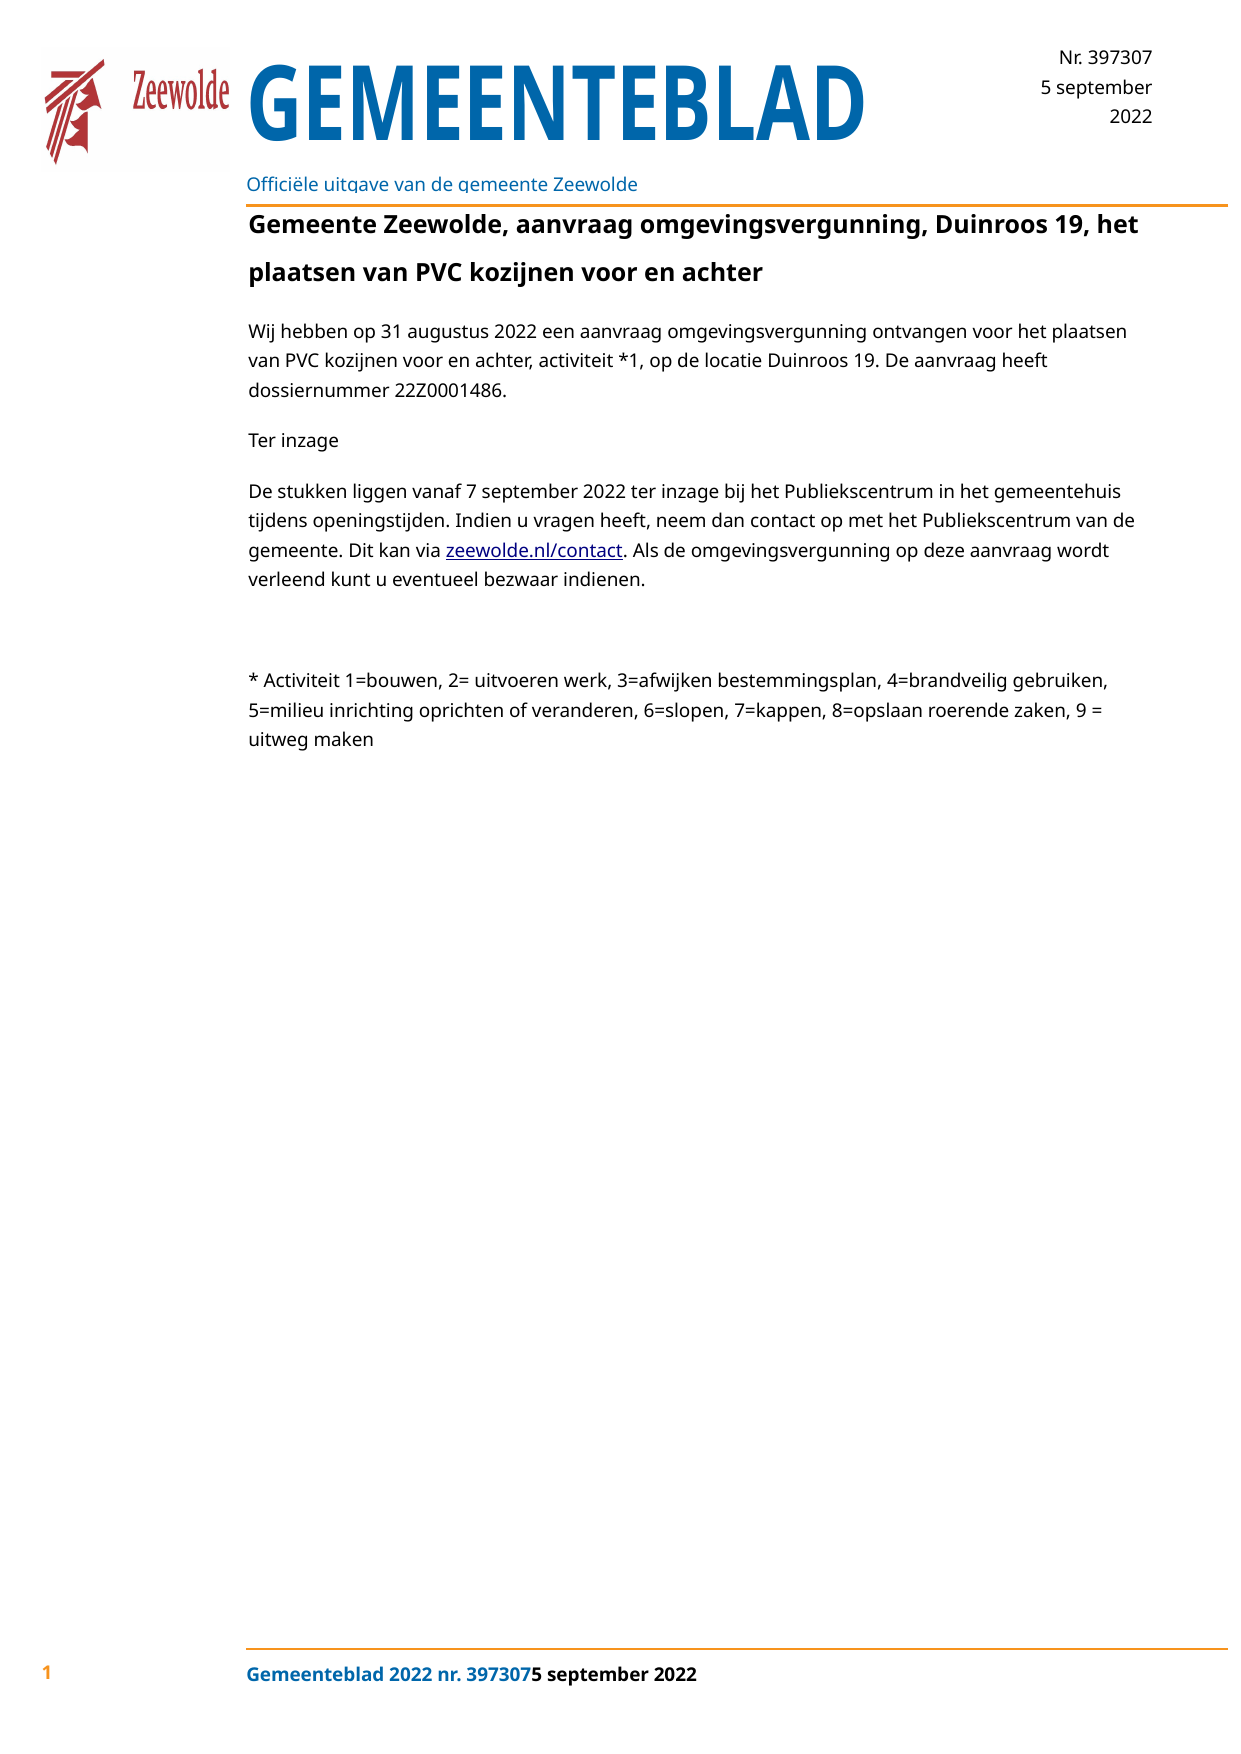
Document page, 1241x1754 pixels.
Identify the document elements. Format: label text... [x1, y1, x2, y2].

text Ter inzage [248, 427, 1152, 453]
picture [41, 47, 231, 172]
text * Activiteit 1=bouwen, 2= uitvoeren werk, 3=afwijken bestemmingsplan, 4=brandveilig gebruiken, 5=milieu inrichting oprichten of veranderen, 6=slopen, 7=kappen, 8=opslaan roerende zaken, 9 = uitweg maken [248, 667, 1152, 752]
text De stukken liggen vanaf 7 september 2022 ter inzage bij het Publiekscentrum in het gemeentehuis tijdens openingstijden. Indien u vragen heeft, neem dan contact op met het Publiekscentrum van de gemeente. Dit kan via zeewolde.nl/contact. Als de omgevingsvergunning op deze aanvraag wordt verleend kunt u eventueel bezwaar indienen. [248, 478, 1152, 592]
text Gemeente Zeewolde, aanvraag omgevingsvergunning, Duinroos 19, het plaatsen van PVC kozijnen voor en achter [248, 207, 1152, 288]
text Wij hebben op 31 augustus 2022 een aanvraag omgevingsvergunning ontvangen voor het plaatsen van PVC kozijnen voor en achter, activiteit *1, op de locatie Duinroos 19. De aanvraag heeft dossiernummer 22Z0001486. [248, 318, 1152, 403]
